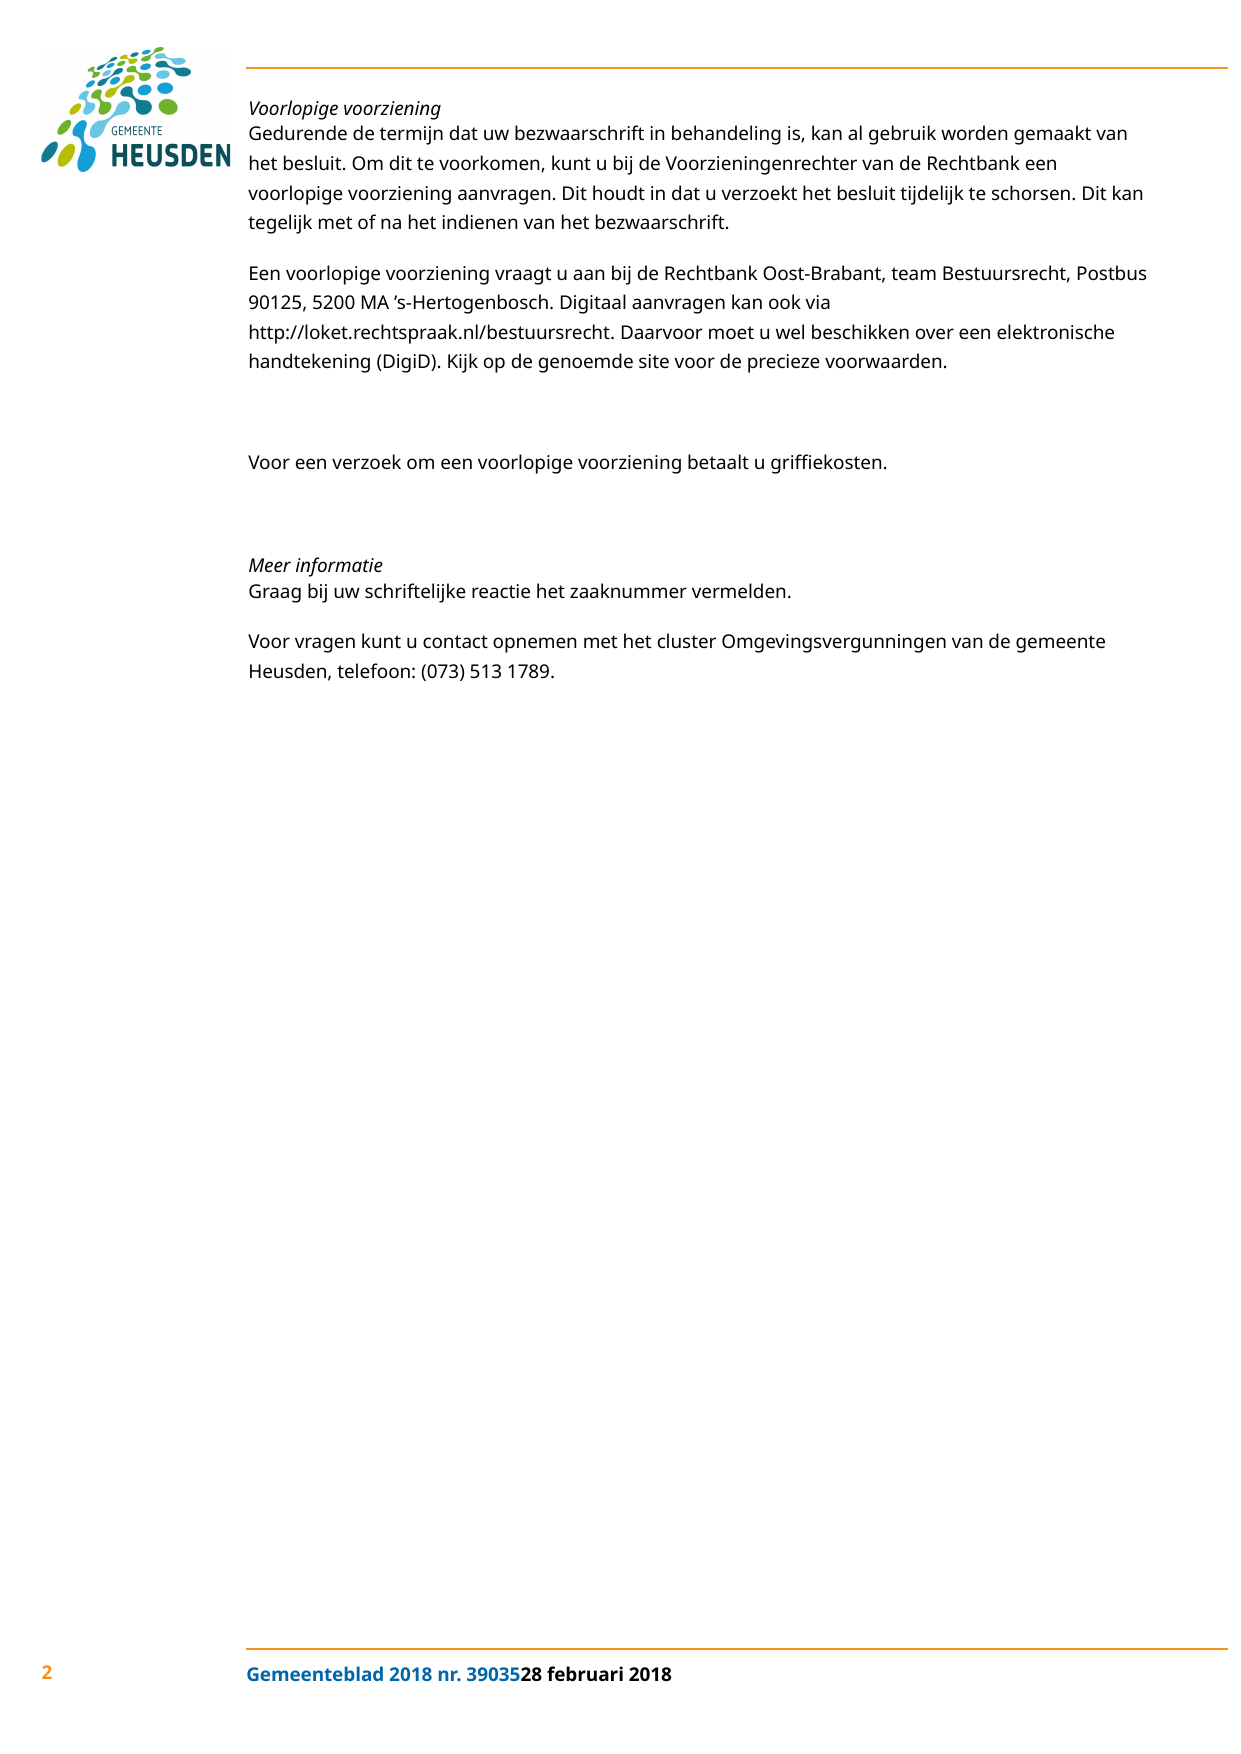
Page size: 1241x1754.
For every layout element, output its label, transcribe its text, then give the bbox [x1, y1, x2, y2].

text Meer informatie [248, 552, 1152, 578]
text Graag bij uw schriftelijke reactie het zaaknummer vermelden. [248, 578, 1152, 604]
text Voorlopige voorziening [248, 95, 1152, 121]
text Gedurende de termijn dat uw bezwaarschrift in behandeling is, kan al gebruik worden gemaakt van het besluit. Om dit te voorkomen, kunt u bij de Voorzieningenrechter van de Rechtbank een voorlopige voorziening aanvragen. Dit houdt in dat u verzoekt het besluit tijdelijk te schorsen. Dit kan tegelijk met of na het indienen van het bezwaarschrift. [248, 121, 1152, 235]
text Voor een verzoek om een voorlopige voorziening betaalt u griffiekosten. [248, 449, 1152, 475]
text Voor vragen kunt u contact opnemen met het cluster Omgevingsvergunningen van de gemeente Heusden, telefoon: (073) 513 1789. [248, 629, 1152, 684]
picture [41, 47, 231, 172]
text Een voorlopige voorziening vraagt u aan bij de Rechtbank Oost-Brabant, team Bestuursrecht, Postbus 90125, 5200 MA ’s-Hertogenbosch. Digitaal aanvragen kan ook via http://loket.rechtspraak.nl/bestuursrecht. Daarvoor moet u wel beschikken over een elektronische handtekening (DigiD). Kijk op de genoemde site voor de precieze voorwaarden. [248, 260, 1152, 374]
